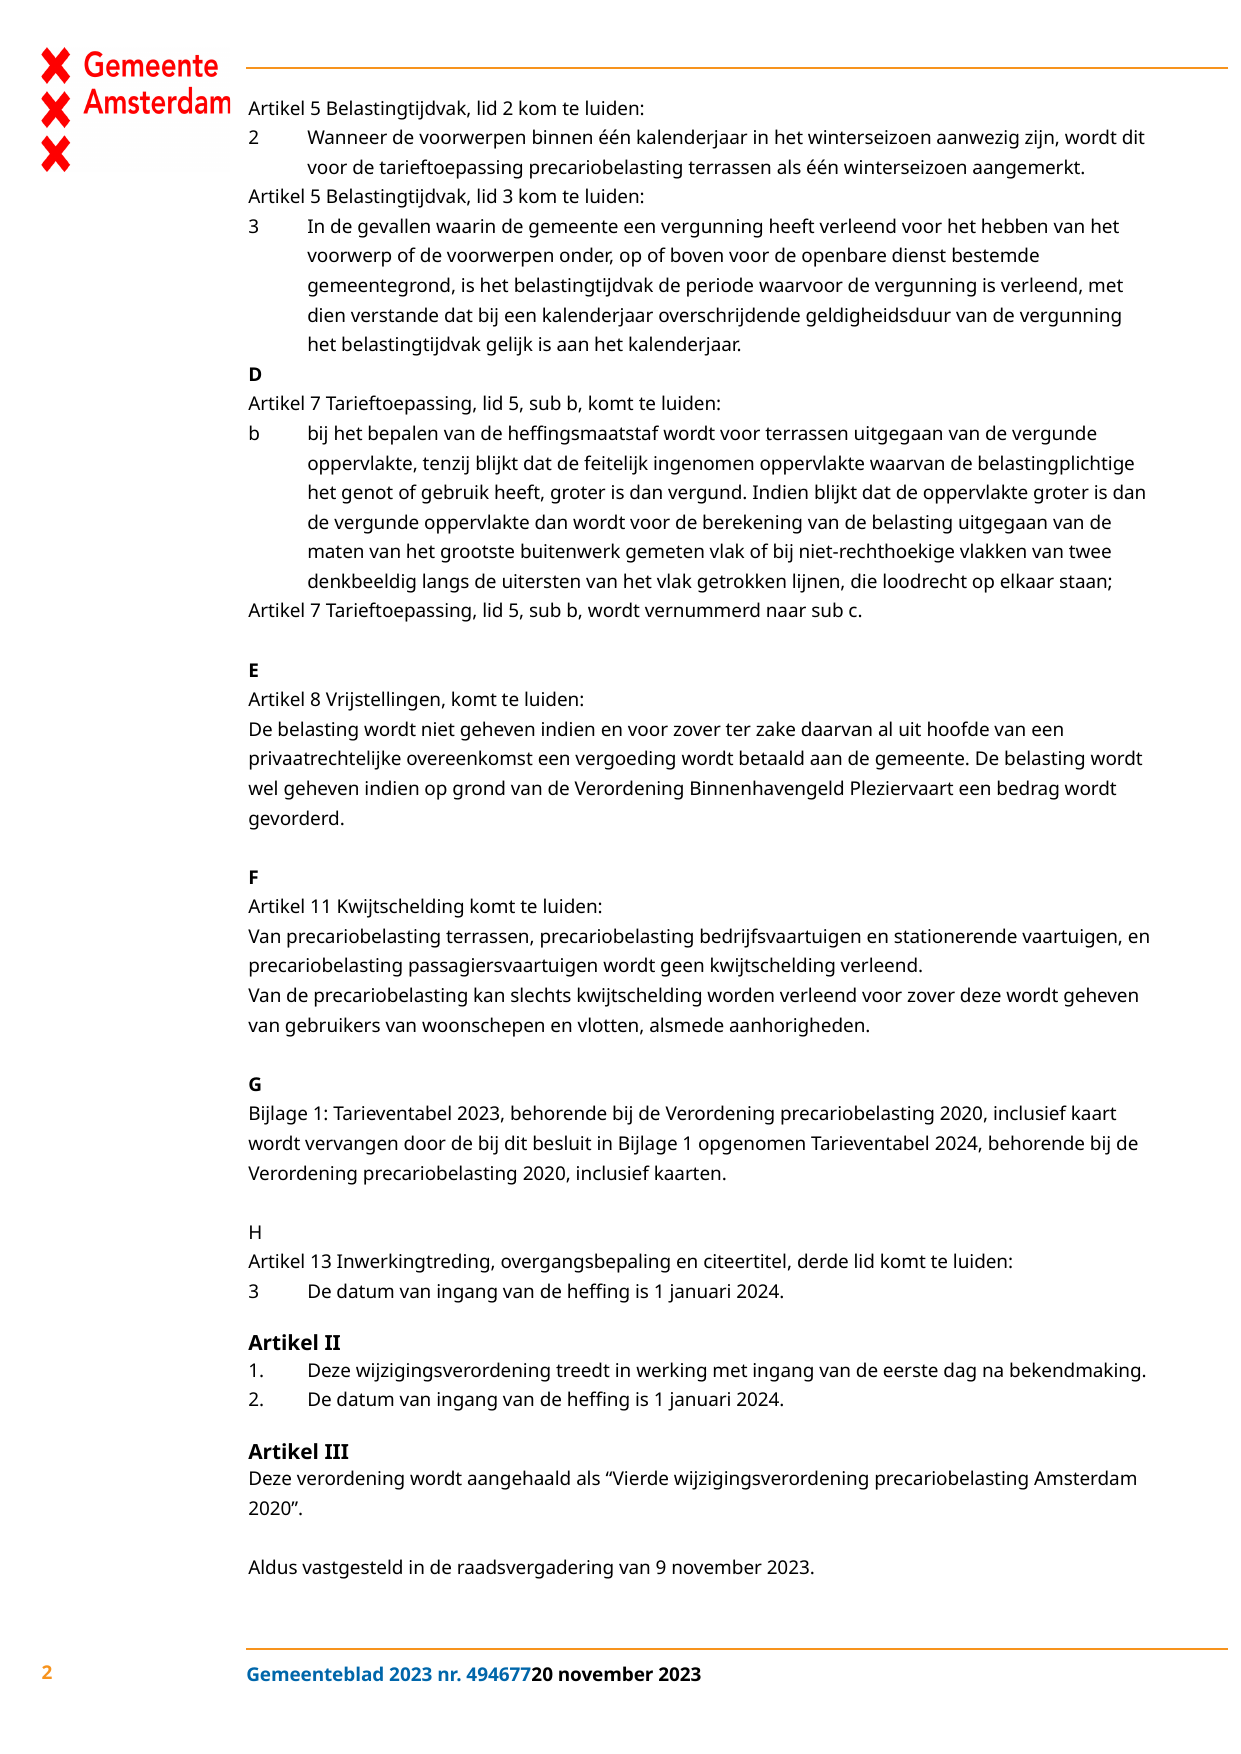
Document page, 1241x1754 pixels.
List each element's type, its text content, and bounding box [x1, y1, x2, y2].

text De belasting wordt niet geheven indien en voor zover ter zake daarvan al uit hoofde van een privaatrechtelijke overeenkomst een vergoeding wordt betaald aan de gemeente. De belasting wordt wel geheven indien op grond van de Verordening Binnenhavengeld Pleziervaart een bedrag wordt gevorderd. [248, 716, 1152, 831]
text Bijlage 1: Tarieventabel 2023, behorende bij de Verordening precariobelasting 2020, inclusief kaart wordt vervangen door de bij dit besluit in Bijlage 1 opgenomen Tarieventabel 2024, behorende bij de Verordening precariobelasting 2020, inclusief kaarten. [248, 1101, 1152, 1186]
text Artikel II [248, 1328, 1152, 1357]
list In de gevallen waarin de gemeente een vergunning heeft verleend voor het hebben van het voorwerp of de voorwerpen onder, op of boven voor de openbare dienst bestemde gemeentegrond, is het belastingtijdvak de periode waarvoor de vergunning is verleend, met dien verstande dat bij een kalenderjaar overschrijdende geldigheidsduur van de vergunning het belastingtijdvak gelijk is aan het kalenderjaar. [248, 213, 1152, 357]
text Van de precariobelasting kan slechts kwijtschelding worden verleend voor zover deze wordt geheven van gebruikers van woonschepen en vlotten, alsmede aanhorigheden. [248, 982, 1152, 1038]
text Artikel 7 Tarieftoepassing, lid 5, sub b, komt te luiden: [248, 391, 1152, 416]
list Wanneer de voorwerpen binnen één kalenderjaar in het winterseizoen aanwezig zijn, wordt dit voor de tarieftoepassing precariobelasting terrassen als één winterseizoen aangemerkt. [248, 124, 1152, 180]
text E [248, 657, 1152, 683]
text G [248, 1071, 1152, 1097]
text F [248, 864, 1152, 890]
picture [41, 47, 231, 172]
text Aldus vastgesteld in de raadsvergadering van 9 november 2023. [248, 1554, 1152, 1580]
text Artikel 5 Belastingtijdvak, lid 3 kom te luiden: [248, 183, 1152, 209]
list Deze wijzigingsverordening treedt in werking met ingang van de eerste dag na bekendmaking. [248, 1357, 1152, 1383]
text D [248, 361, 1152, 387]
text Artikel 11 Kwijtschelding komt te luiden: [248, 893, 1152, 919]
text Artikel 8 Vrijstellingen, komt te luiden: [248, 686, 1152, 712]
text Van precariobelasting terrassen, precariobelasting bedrijfsvaartuigen en stationerende vaartuigen, en precariobelasting passagiersvaartuigen wordt geen kwijtschelding verleend. [248, 923, 1152, 978]
text Artikel 5 Belastingtijdvak, lid 2 kom te luiden: [248, 95, 1152, 121]
text Artikel 13 Inwerkingtreding, overgangsbepaling en citeertitel, derde lid komt te luiden: [248, 1248, 1152, 1274]
list De datum van ingang van de heffing is 1 januari 2024. [248, 1387, 1152, 1412]
text Artikel III [248, 1437, 1152, 1465]
text Artikel 7 Tarieftoepassing, lid 5, sub b, wordt vernummerd naar sub c. [248, 598, 1152, 623]
list De datum van ingang van de heffing is 1 januari 2024. [248, 1278, 1152, 1304]
text H [248, 1219, 1152, 1245]
text Deze verordening wordt aangehaald als “Vierde wijzigingsverordening precariobelasting Amsterdam 2020”. [248, 1465, 1152, 1521]
list bij het bepalen van de heffingsmaatstaf wordt voor terrassen uitgegaan van de vergunde oppervlakte, tenzij blijkt dat de feitelijk ingenomen oppervlakte waarvan de belastingplichtige het genot of gebruik heeft, groter is dan vergund. Indien blijkt dat de oppervlakte groter is dan de vergunde oppervlakte dan wordt voor de berekening van de belasting uitgegaan van de maten van het grootste buitenwerk gemeten vlak of bij niet-rechthoekige vlakken van twee denkbeeldig langs de uitersten van het vlak getrokken lijnen, die loodrecht op elkaar staan; [248, 420, 1152, 594]
